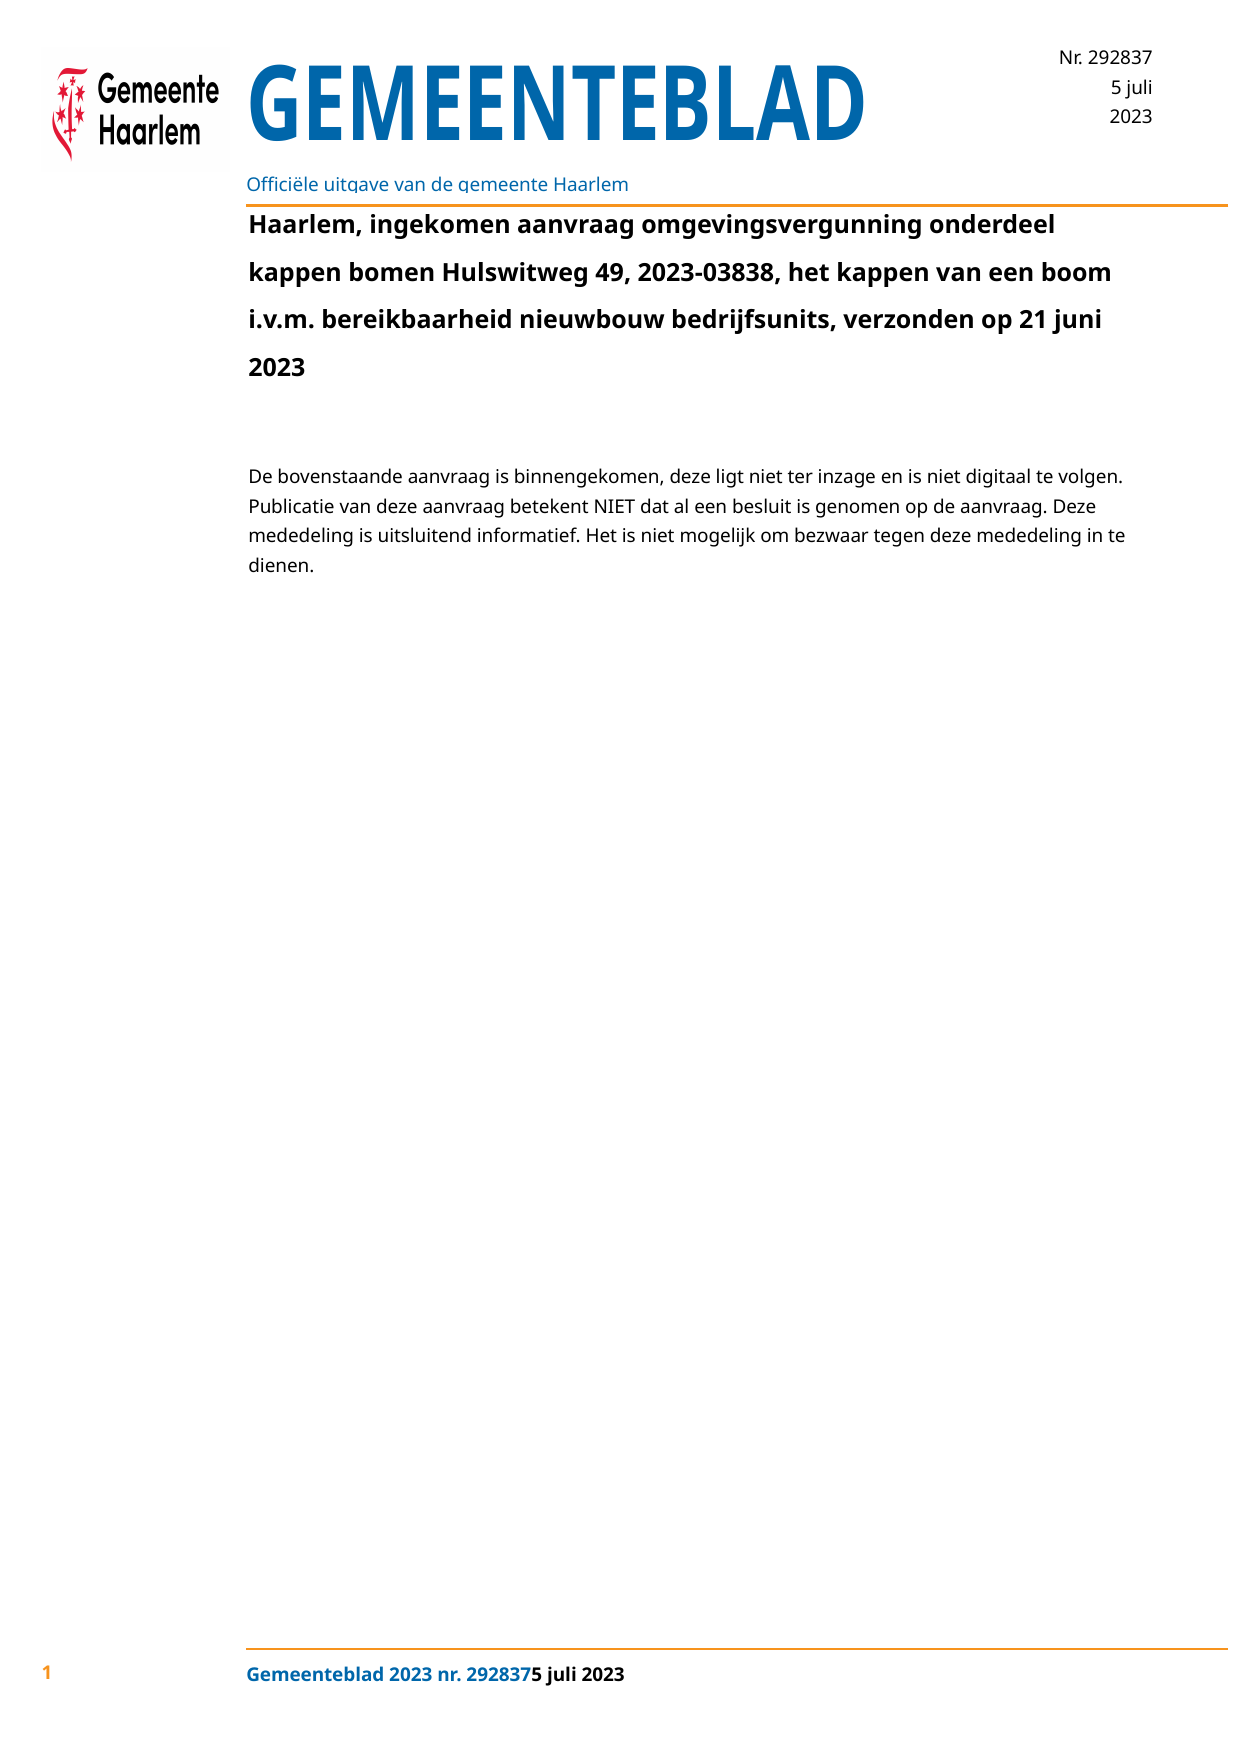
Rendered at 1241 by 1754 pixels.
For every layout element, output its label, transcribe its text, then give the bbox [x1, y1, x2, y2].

picture [41, 47, 231, 172]
text Haarlem, ingekomen aanvraag omgevingsvergunning onderdeel kappen bomen Hulswitweg 49, 2023-03838, het kappen van een boom i.v.m. bereikbaarheid nieuwbouw bedrijfsunits, verzonden op 21 juni 2023 [248, 207, 1152, 384]
text De bovenstaande aanvraag is binnengekomen, deze ligt niet ter inzage en is niet digitaal te volgen. Publicatie van deze aanvraag betekent NIET dat al een besluit is genomen op de aanvraag. Deze mededeling is uitsluitend informatief. Het is niet mogelijk om bezwaar tegen deze mededeling in te dienen. [248, 463, 1152, 578]
